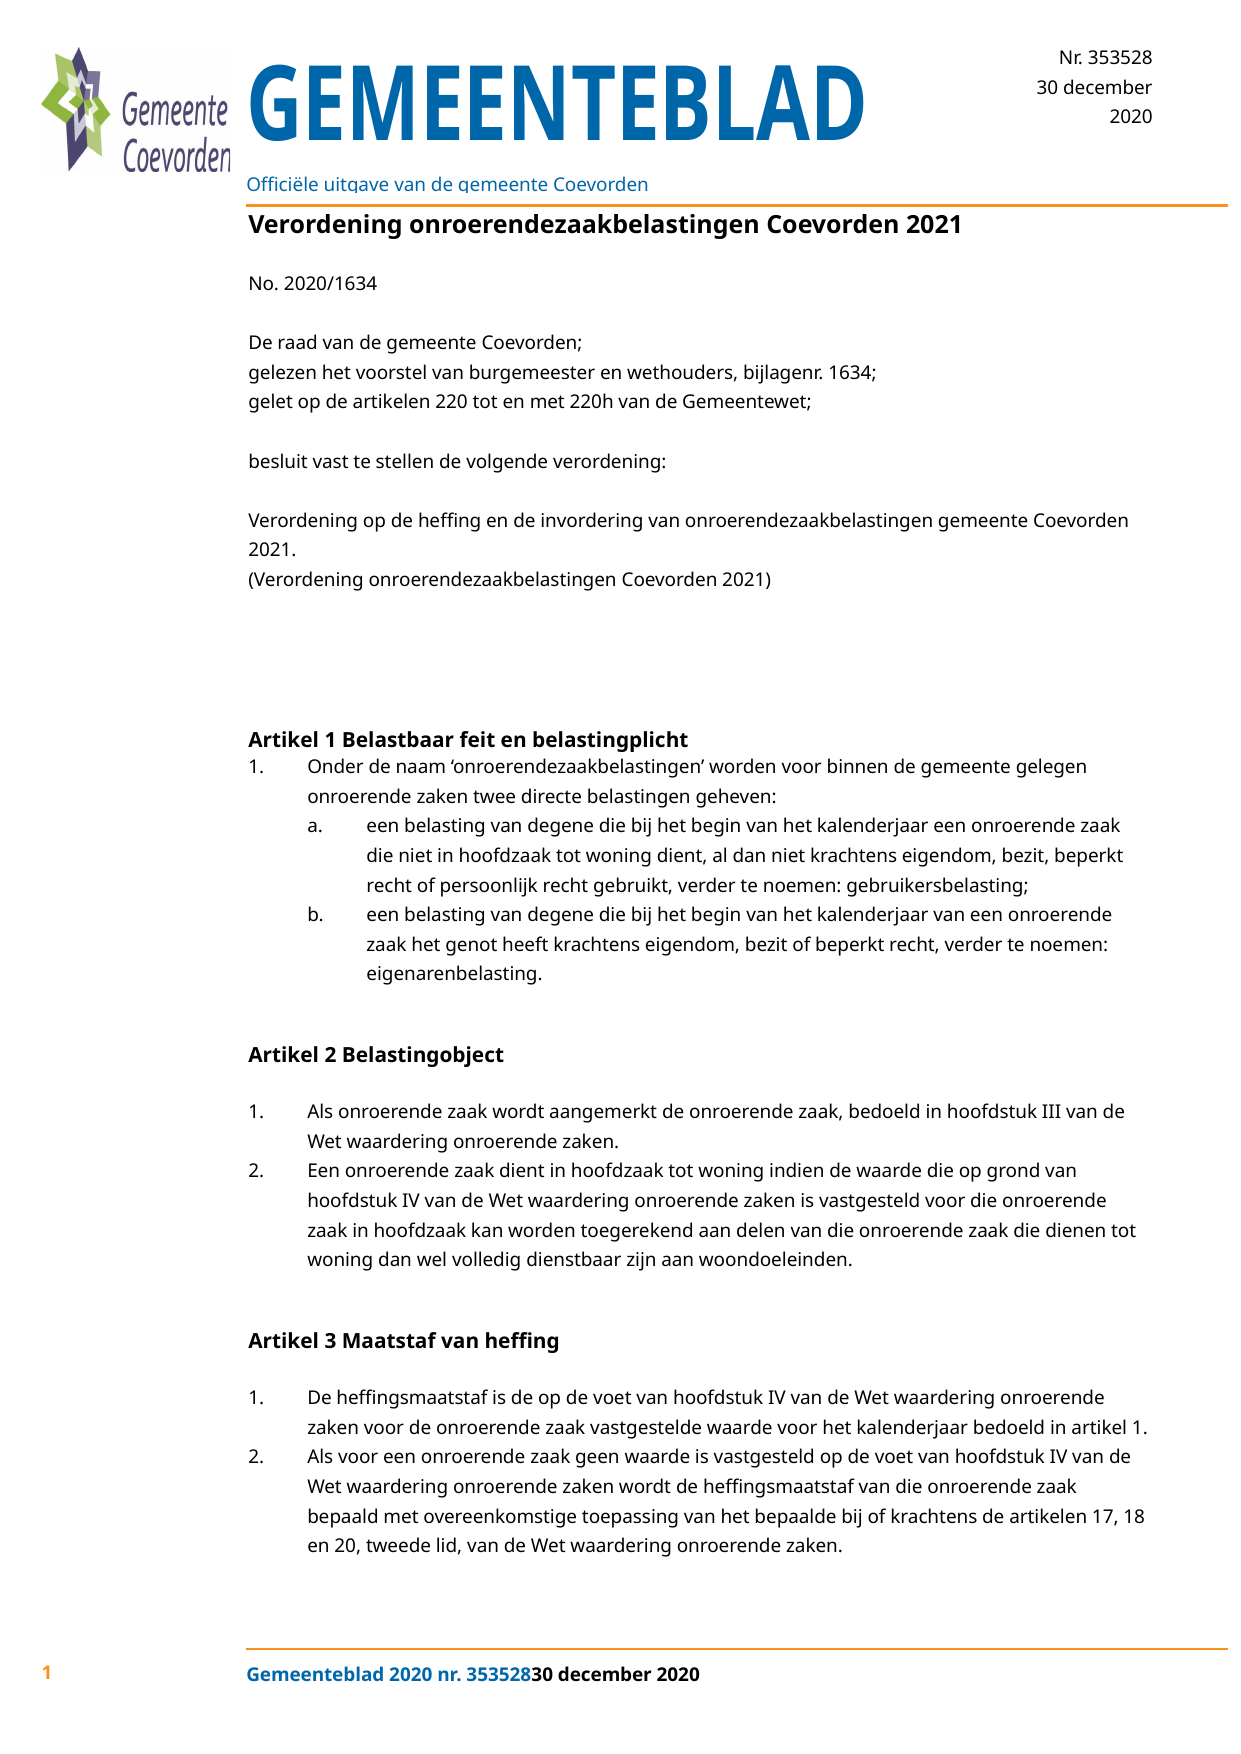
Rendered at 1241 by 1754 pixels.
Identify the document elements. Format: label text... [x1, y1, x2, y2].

text Verordening op de heffing en de invordering van onroerendezaakbelastingen gemeente Coevorden 2021. [248, 507, 1152, 562]
text Artikel 1 Belastbaar feit en belastingplicht [248, 725, 1152, 753]
text (Verordening onroerendezaakbelastingen Coevorden 2021) [248, 566, 1152, 592]
text De raad van de gemeente Coevorden; [248, 329, 1152, 355]
list Als voor een onroerende zaak geen waarde is vastgesteld op de voet van hoofdstuk IV van de Wet waardering onroerende zaken wordt de heffingsmaatstaf van die onroerende zaak bepaald met overeenkomstige toepassing van het bepaalde bij of krachtens de artikelen 17, 18 en 20, tweede lid, van de Wet waardering onroerende zaken. [248, 1444, 1152, 1558]
picture [41, 47, 231, 172]
text Artikel 2 Belastingobject [248, 1041, 1152, 1069]
text Verordening onroerendezaakbelastingen Coevorden 2021 [248, 207, 1152, 241]
text gelezen het voorstel van burgemeester en wethouders, bijlagenr. 1634; [248, 359, 1152, 385]
list een belasting van degene die bij het begin van het kalenderjaar een onroerende zaak die niet in hoofdzaak tot woning dient, al dan niet krachtens eigendom, bezit, beperkt recht of persoonlijk recht gebruikt, verder te noemen: gebruikersbelasting; [307, 813, 1152, 897]
list Als onroerende zaak wordt aangemerkt de onroerende zaak, bedoeld in hoofdstuk III van de Wet waardering onroerende zaken. [248, 1098, 1152, 1154]
text No. 2020/1634 [248, 270, 1152, 296]
text Artikel 3 Maatstaf van heffing [248, 1326, 1152, 1355]
list Onder de naam ‘onroerendezaakbelastingen’ worden voor binnen de gemeente gelegen onroerende zaken twee directe belastingen geheven: [248, 753, 1152, 809]
list De heffingsmaatstaf is de op de voet van hoofdstuk IV van de Wet waardering onroerende zaken voor de onroerende zaak vastgestelde waarde voor het kalenderjaar bedoeld in artikel 1. [248, 1384, 1152, 1440]
text besluit vast te stellen de volgende verordening: [248, 448, 1152, 473]
list een belasting van degene die bij het begin van het kalenderjaar van een onroerende zaak het genot heeft krachtens eigendom, bezit of beperkt recht, verder te noemen: eigenarenbelasting. [307, 901, 1152, 986]
list Een onroerende zaak dient in hoofdzaak tot woning indien de waarde die op grond van hoofdstuk IV van de Wet waardering onroerende zaken is vastgesteld voor die onroerende zaak in hoofdzaak kan worden toegerekend aan delen van die onroerende zaak die dienen tot woning dan wel volledig dienstbaar zijn aan woondoeleinden. [248, 1158, 1152, 1272]
text gelet op de artikelen 220 tot en met 220h van de Gemeentewet; [248, 389, 1152, 414]
